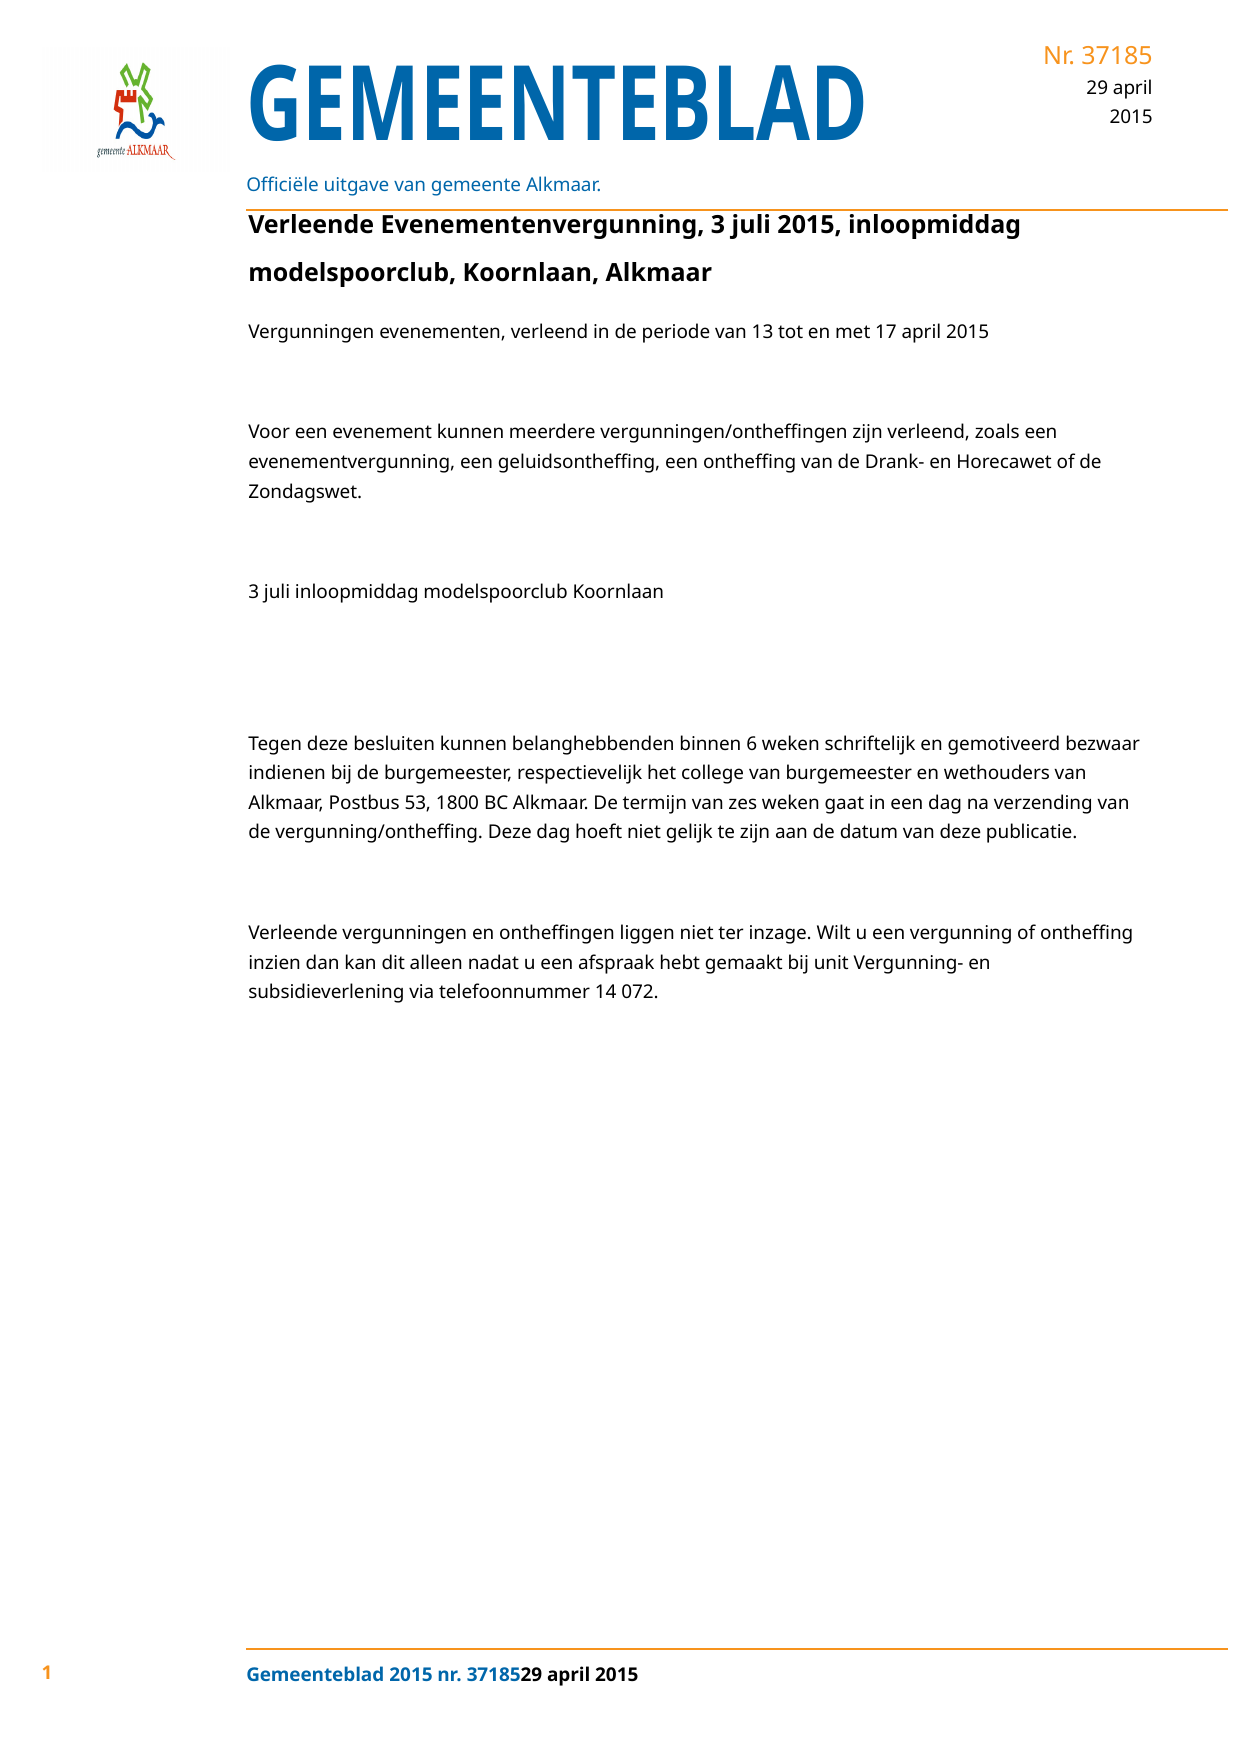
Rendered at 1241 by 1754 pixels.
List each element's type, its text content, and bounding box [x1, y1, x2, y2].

text Tegen deze besluiten kunnen belanghebbenden binnen 6 weken schriftelijk en gemotiveerd bezwaar indienen bij de burgemeester, respectievelijk het college van burgemeester en wethouders van Alkmaar, Postbus 53, 1800 BC Alkmaar. De termijn van zes weken gaat in een dag na verzending van de vergunning/ontheffing. Deze dag hoeft niet gelijk te zijn aan de datum van deze publicatie. [248, 730, 1152, 844]
picture [41, 47, 231, 172]
text Vergunningen evenementen, verleend in de periode van 13 tot en met 17 april 2015 [248, 318, 1152, 344]
text Voor een evenement kunnen meerdere vergunningen/ontheffingen zijn verleend, zoals een evenementvergunning, een geluidsontheffing, een ontheffing van de Drank- en Horecawet of de Zondagswet. [248, 419, 1152, 504]
text 3 juli inloopmiddag modelspoorclub Koornlaan [248, 579, 1152, 604]
text Verleende Evenementenvergunning, 3 juli 2015, inloopmiddag modelspoorclub, Koornlaan, Alkmaar [248, 211, 1152, 288]
text Verleende vergunningen en ontheffingen liggen niet ter inzage. Wilt u een vergunning of ontheffing inzien dan kan dit alleen nadat u een afspraak hebt gemaakt bij unit Vergunning- en subsidieverlening via telefoonnummer 14 072. [248, 919, 1152, 1004]
